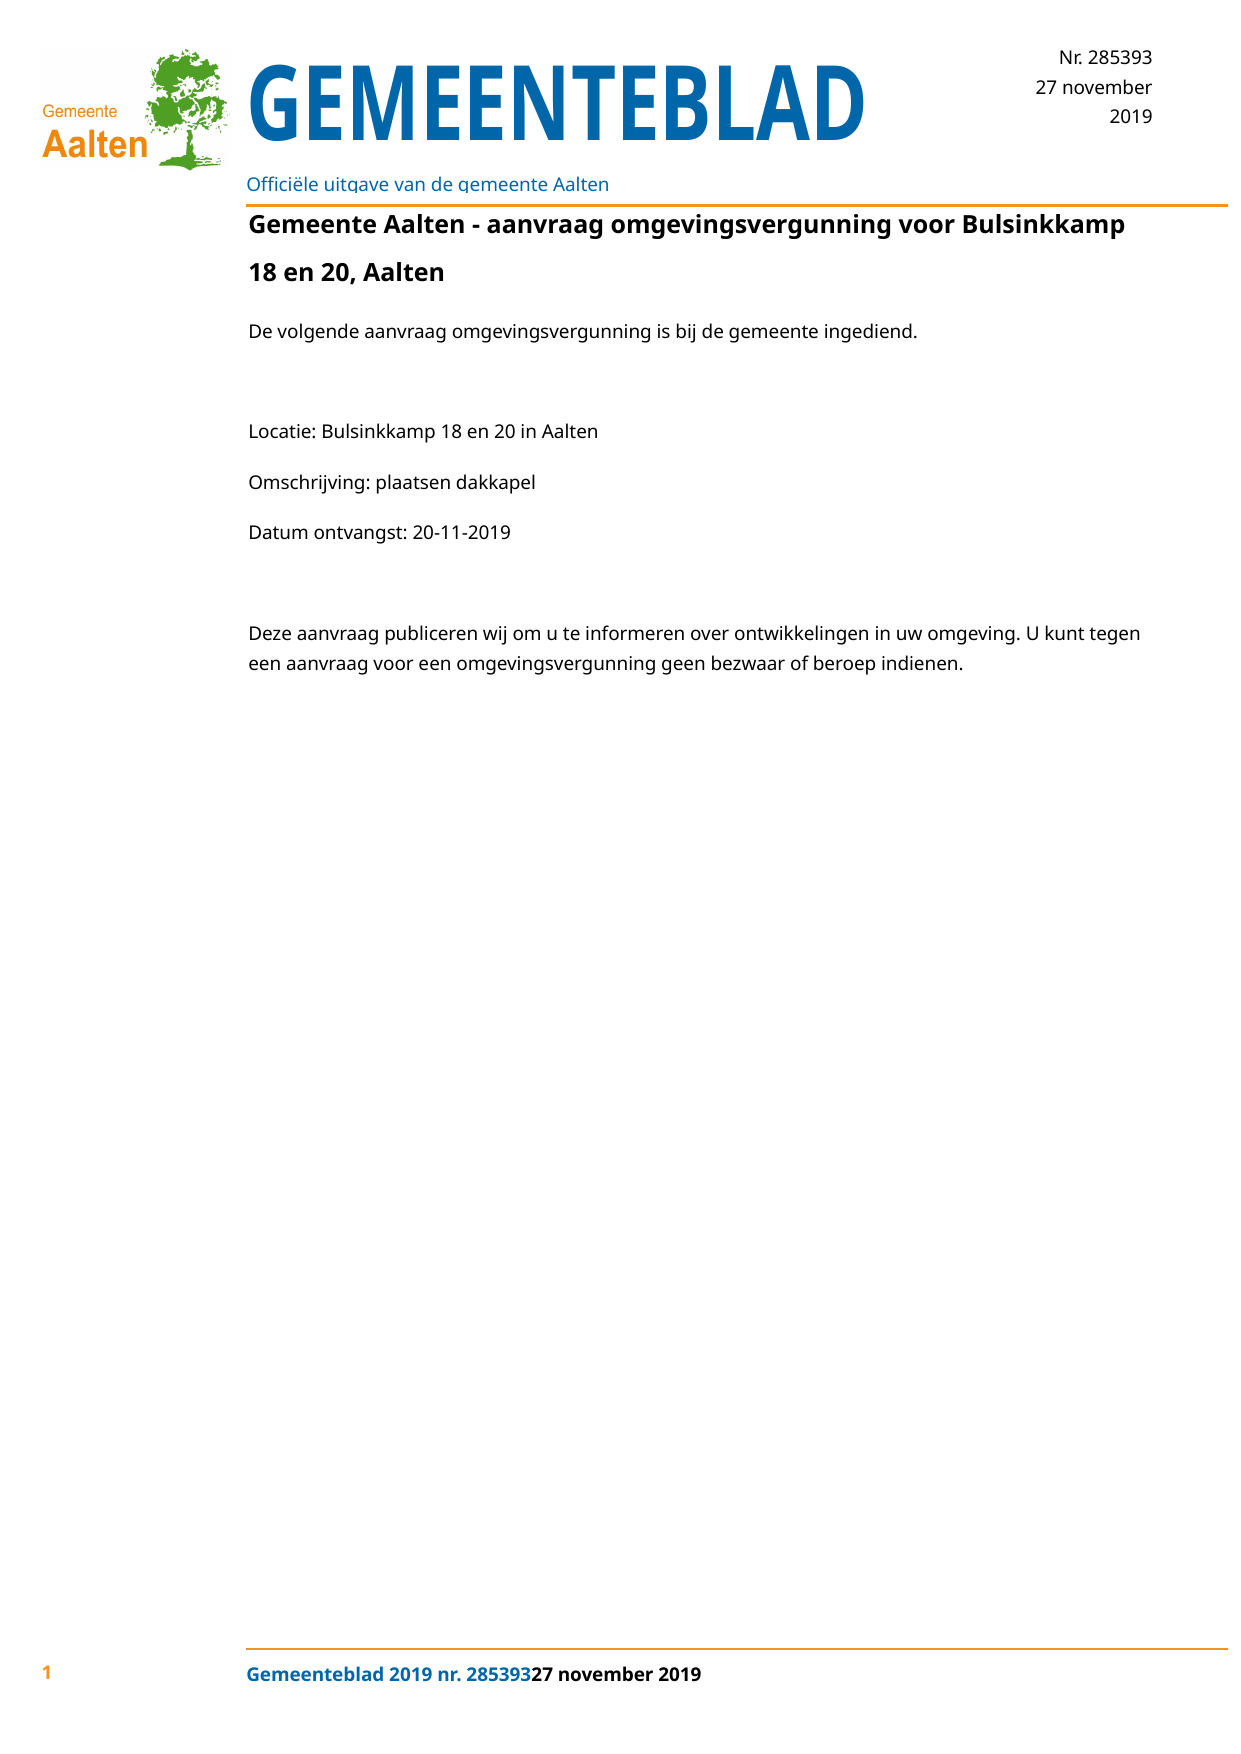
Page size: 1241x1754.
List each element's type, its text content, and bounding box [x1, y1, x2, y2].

text Omschrijving: plaatsen dakkapel [248, 469, 1152, 495]
text Gemeente Aalten - aanvraag omgevingsvergunning voor Bulsinkkamp 18 en 20, Aalten [248, 207, 1152, 288]
picture [41, 47, 231, 172]
text Datum ontvangst: 20-11-2019 [248, 519, 1152, 545]
text Deze aanvraag publiceren wij om u te informeren over ontwikkelingen in uw omgeving. U kunt tegen een aanvraag voor een omgevingsvergunning geen bezwaar of beroep indienen. [248, 620, 1152, 676]
text De volgende aanvraag omgevingsvergunning is bij de gemeente ingediend. [248, 318, 1152, 344]
text Locatie: Bulsinkkamp 18 en 20 in Aalten [248, 419, 1152, 444]
